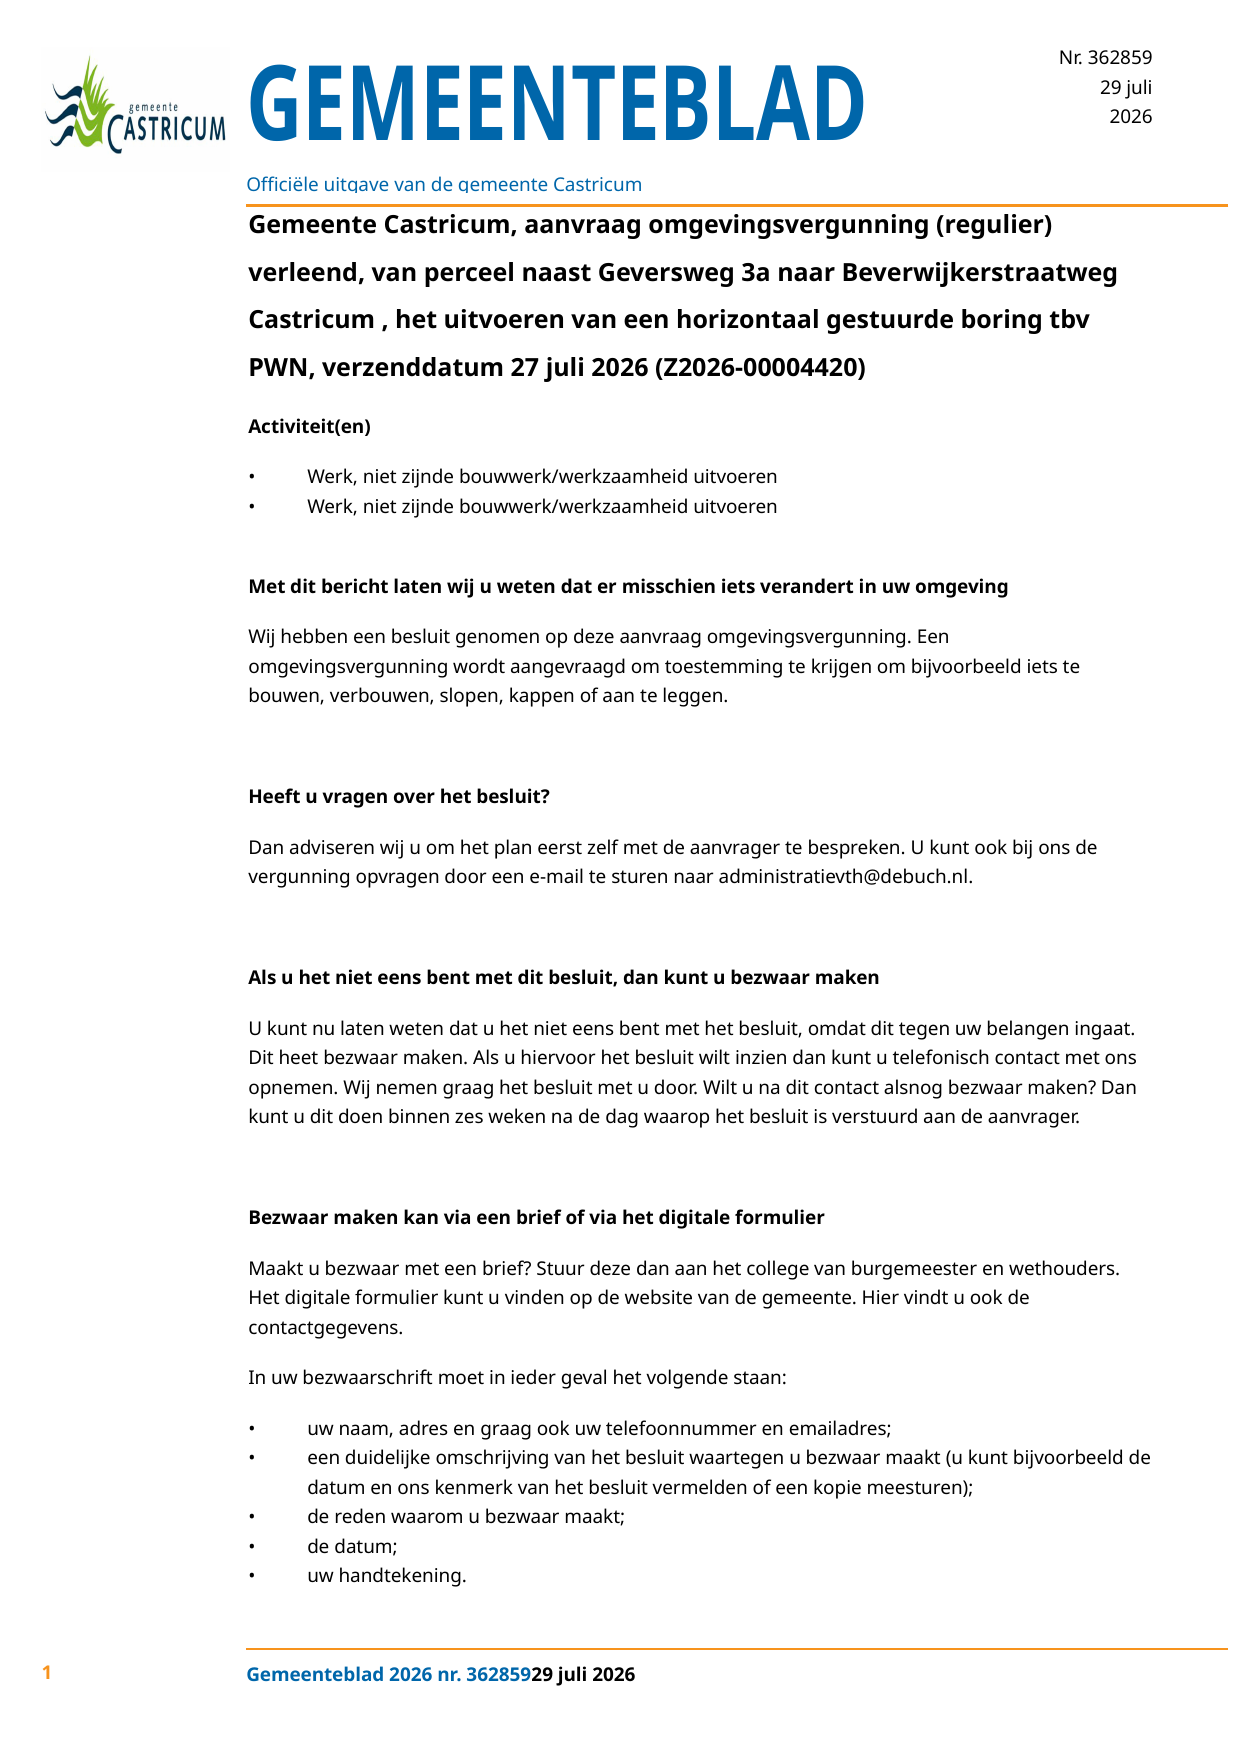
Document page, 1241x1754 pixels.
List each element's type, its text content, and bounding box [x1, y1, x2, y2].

list de reden waarom u bezwaar maakt; [248, 1503, 1152, 1529]
text Heeft u vragen over het besluit? [248, 783, 1152, 809]
text Als u het niet eens bent met dit besluit, dan kunt u bezwaar maken [248, 964, 1152, 990]
text Gemeente Castricum, aanvraag omgevingsvergunning (regulier) verleend, van perceel naast Geversweg 3a naar Beverwijkerstraatweg Castricum , het uitvoeren van een horizontaal gestuurde boring tbv PWN, verzenddatum 27 juli 2026 (Z2026-00004420) [248, 207, 1152, 384]
text Activiteit(en) [248, 413, 1152, 439]
text Bezwaar maken kan via een brief of via het digitale formulier [248, 1204, 1152, 1230]
list Werk, niet zijnde bouwwerk/werkzaamheid uitvoeren [248, 493, 1152, 519]
text Met dit bericht laten wij u weten dat er misschien iets verandert in uw omgeving [248, 573, 1152, 599]
text U kunt nu laten weten dat u het niet eens bent met het besluit, omdat dit tegen uw belangen ingaat. Dit heet bezwaar maken. Als u hiervoor het besluit wilt inzien dan kunt u telefonisch contact met ons opnemen. Wij nemen graag het besluit met u door. Wilt u na dit contact alsnog bezwaar maken? Dan kunt u dit doen binnen zes weken na de dag waarop het besluit is verstuurd aan de aanvrager. [248, 1015, 1152, 1129]
text Wij hebben een besluit genomen op deze aanvraag omgevingsvergunning. Een omgevingsvergunning wordt aangevraagd om toestemming te krijgen om bijvoorbeeld iets te bouwen, verbouwen, slopen, kappen of aan te leggen. [248, 623, 1152, 708]
list een duidelijke omschrijving van het besluit waartegen u bezwaar maakt (u kunt bijvoorbeeld de datum en ons kenmerk van het besluit vermelden of een kopie meesturen); [248, 1444, 1152, 1500]
list Werk, niet zijnde bouwwerk/werkzaamheid uitvoeren [248, 463, 1152, 489]
text In uw bezwaarschrift moet in ieder geval het volgende staan: [248, 1364, 1152, 1390]
text Dan adviseren wij u om het plan eerst zelf met de aanvrager te bespreken. U kunt ook bij ons de vergunning opvragen door een e-mail te sturen naar administratievth@debuch.nl. [248, 834, 1152, 889]
list de datum; [248, 1533, 1152, 1559]
list uw naam, adres en graag ook uw telefoonnummer en emailadres; [248, 1415, 1152, 1441]
list uw handtekening. [248, 1563, 1152, 1588]
picture [41, 47, 231, 172]
text Maakt u bezwaar met een brief? Stuur deze dan aan het college van burgemeester en wethouders. Het digitale formulier kunt u vinden op de website van de gemeente. Hier vindt u ook de contactgegevens. [248, 1255, 1152, 1340]
